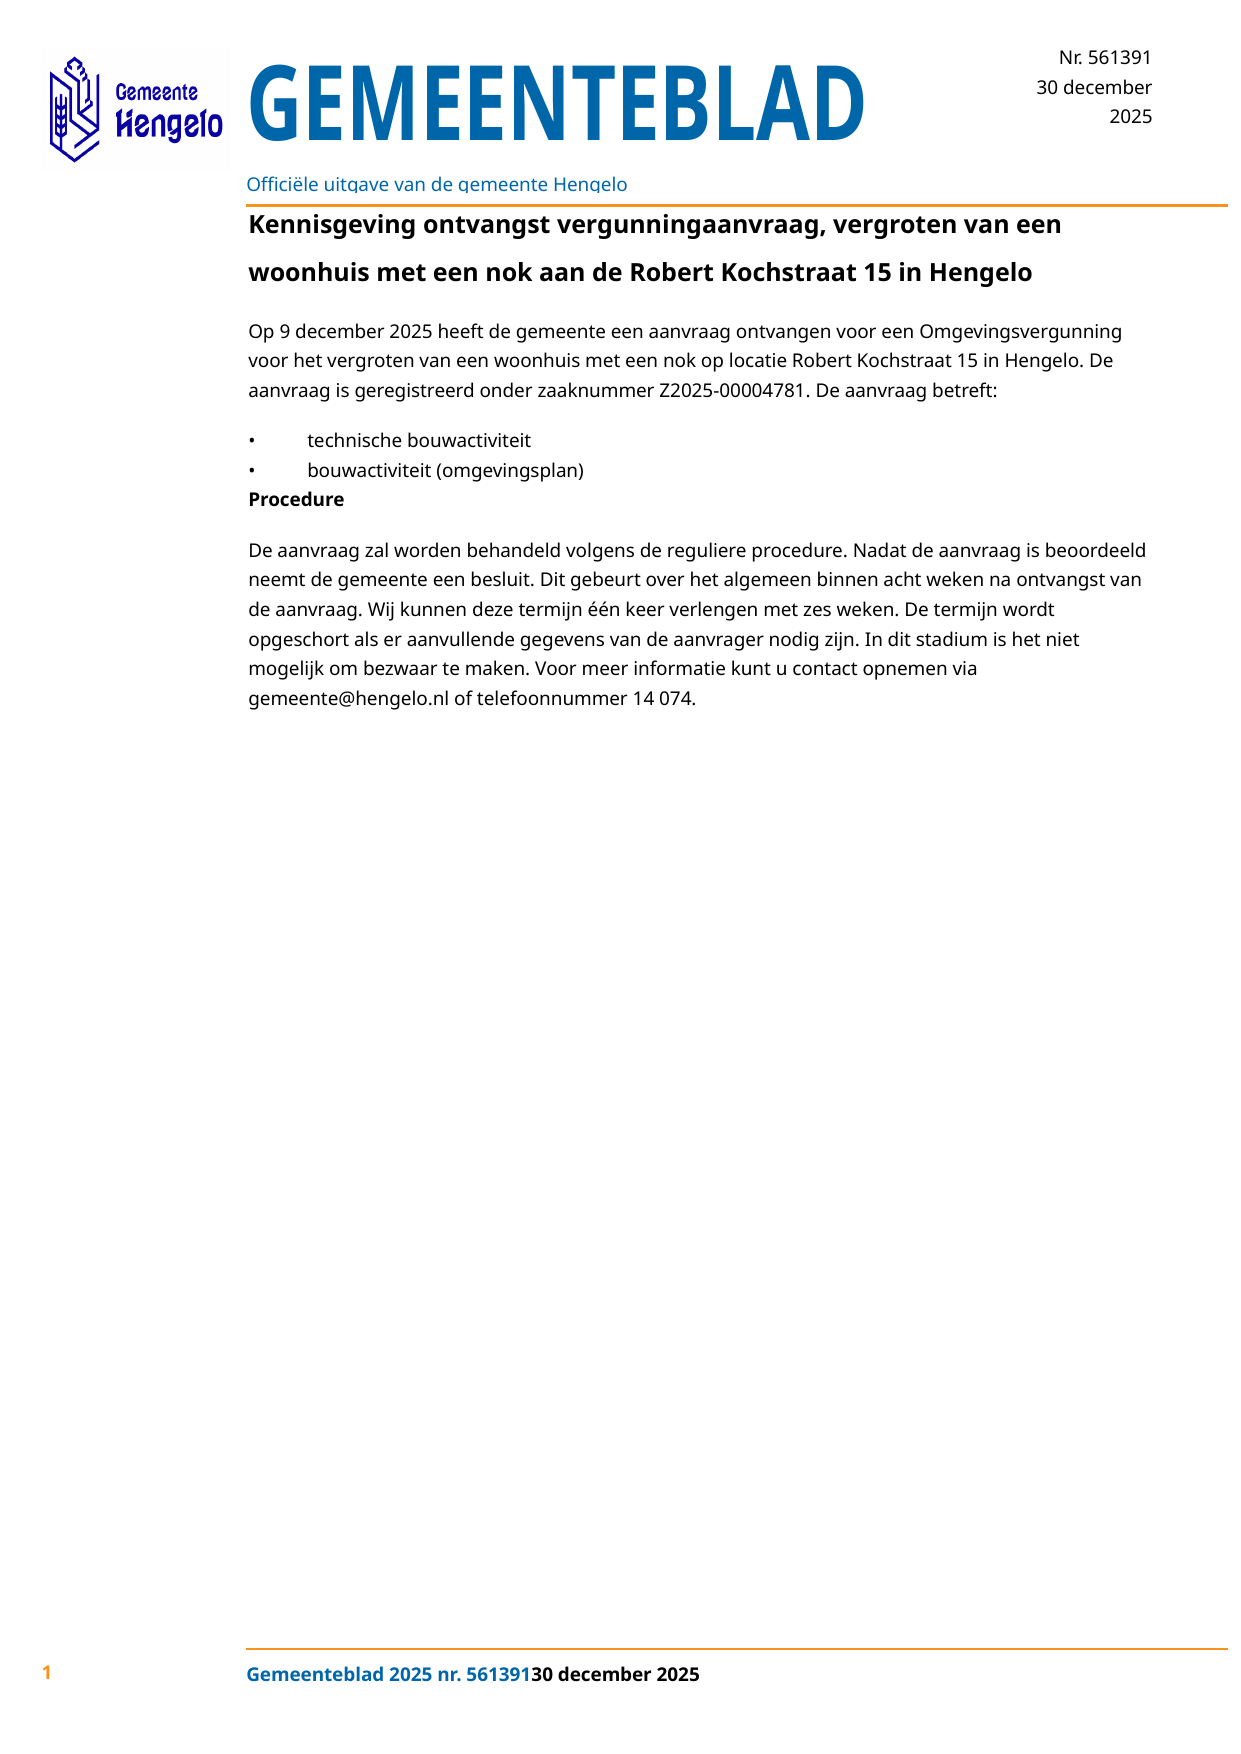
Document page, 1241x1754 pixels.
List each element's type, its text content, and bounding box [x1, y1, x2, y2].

picture [41, 47, 231, 172]
text Procedure [248, 487, 1152, 512]
text Kennisgeving ontvangst vergunningaanvraag, vergroten van een woonhuis met een nok aan de Robert Kochstraat 15 in Hengelo [248, 207, 1152, 288]
list technische bouwactiviteit [248, 427, 1152, 453]
text Op 9 december 2025 heeft de gemeente een aanvraag ontvangen voor een Omgevingsvergunning voor het vergroten van een woonhuis met een nok op locatie Robert Kochstraat 15 in Hengelo. De aanvraag is geregistreerd onder zaaknummer Z2025-00004781. De aanvraag betreft: [248, 318, 1152, 403]
text De aanvraag zal worden behandeld volgens de reguliere procedure. Nadat de aanvraag is beoordeeld neemt de gemeente een besluit. Dit gebeurt over het algemeen binnen acht weken na ontvangst van de aanvraag. Wij kunnen deze termijn één keer verlengen met zes weken. De termijn wordt opgeschort als er aanvullende gegevens van de aanvrager nodig zijn. In dit stadium is het niet mogelijk om bezwaar te maken. Voor meer informatie kunt u contact opnemen via gemeente@hengelo.nl of telefoonnummer 14 074. [248, 537, 1152, 711]
list bouwactiviteit (omgevingsplan) [248, 457, 1152, 483]
